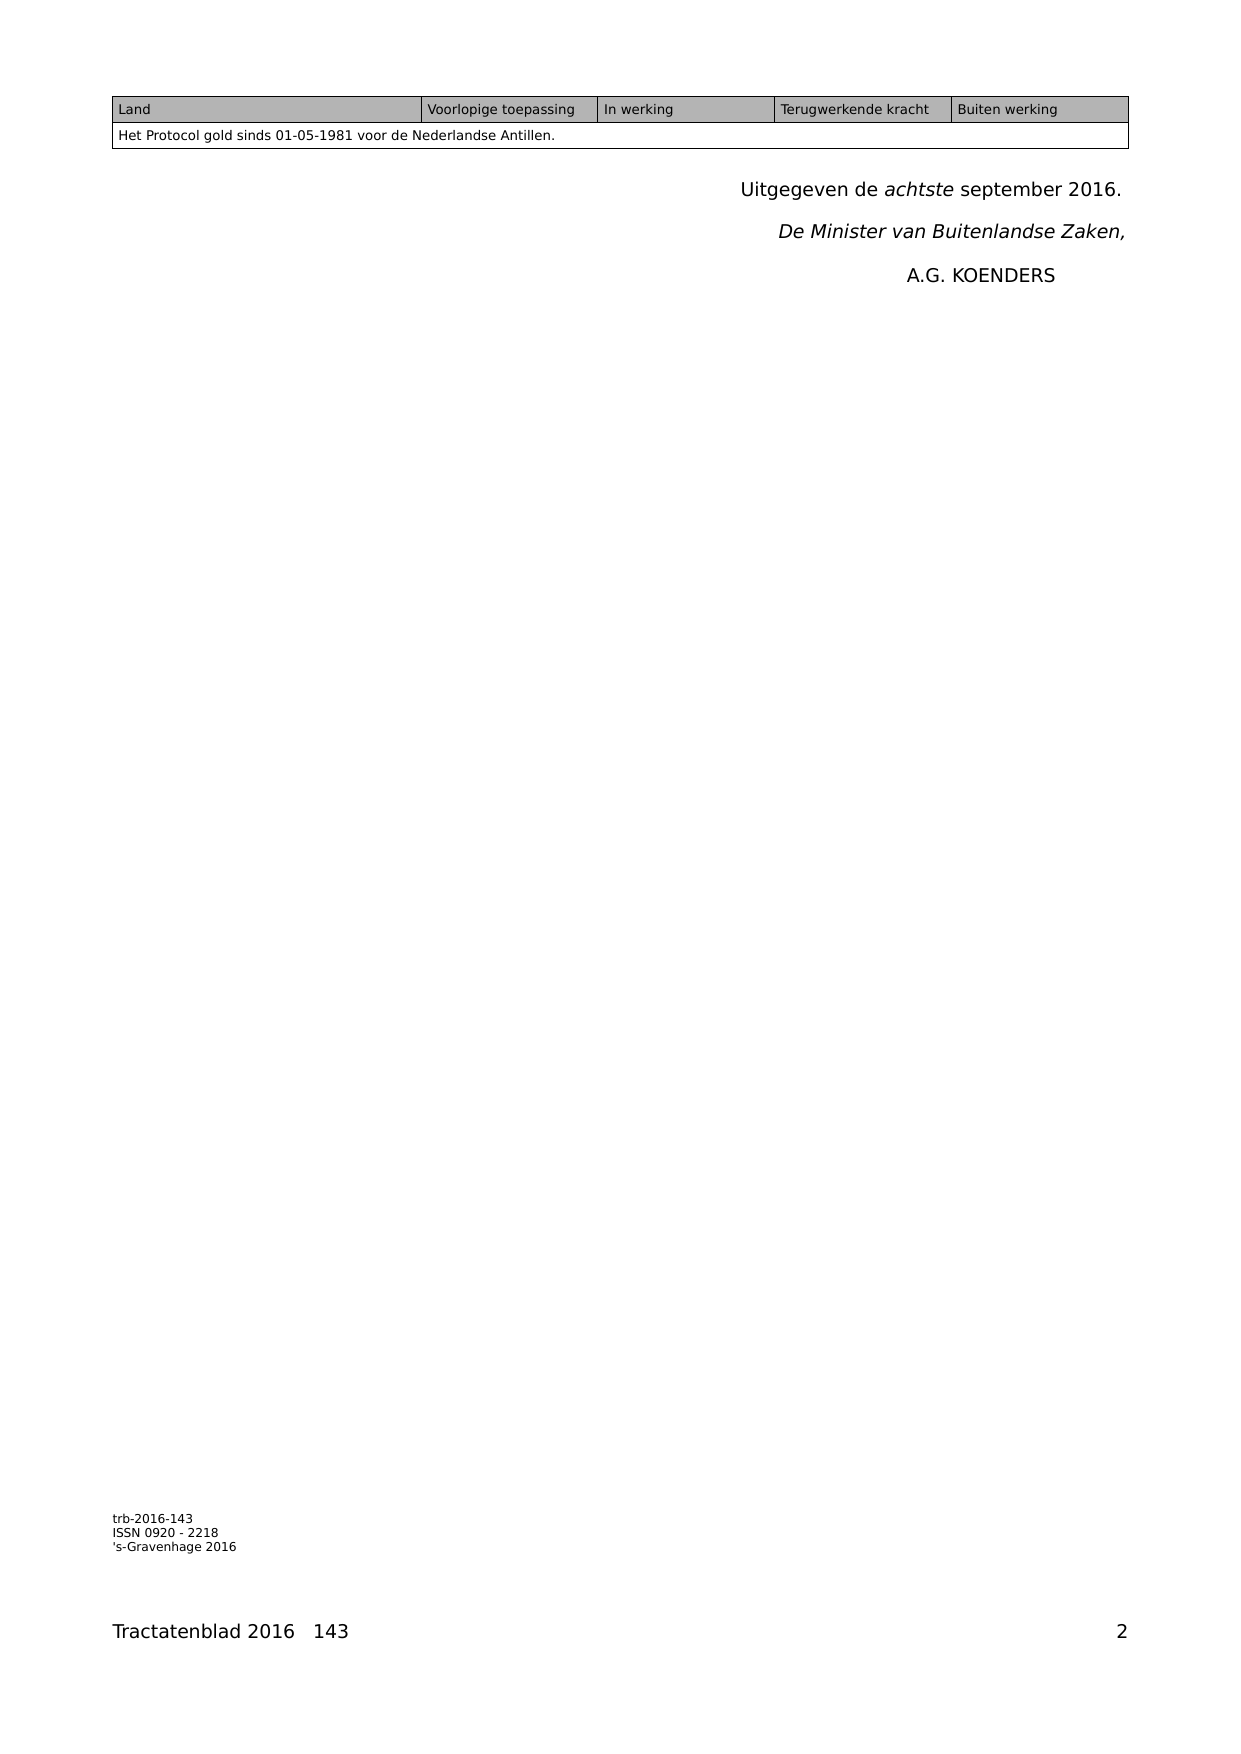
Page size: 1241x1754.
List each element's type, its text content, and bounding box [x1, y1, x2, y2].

table_header Terugwerkende kracht [775, 97, 951, 122]
text De Minister van Buitenlandse Zaken, A.G. KOENDERS [112, 221, 1128, 287]
table_header Voorlopige toepassing [422, 97, 597, 122]
table_header Buiten werking [952, 97, 1128, 122]
text 's-Gravenhage 2016 [112, 1540, 346, 1554]
table_header Land [113, 97, 421, 122]
text trb-2016-143 [112, 1512, 346, 1526]
text Uitgegeven de achtste september 2016. [112, 179, 1128, 201]
text ISSN 0920 - 2218 [112, 1526, 346, 1540]
table_header In werking [598, 97, 774, 122]
table_cell Het Protocol gold sinds 01-05-1981 voor de Nederlandse Antillen. [113, 123, 1128, 148]
